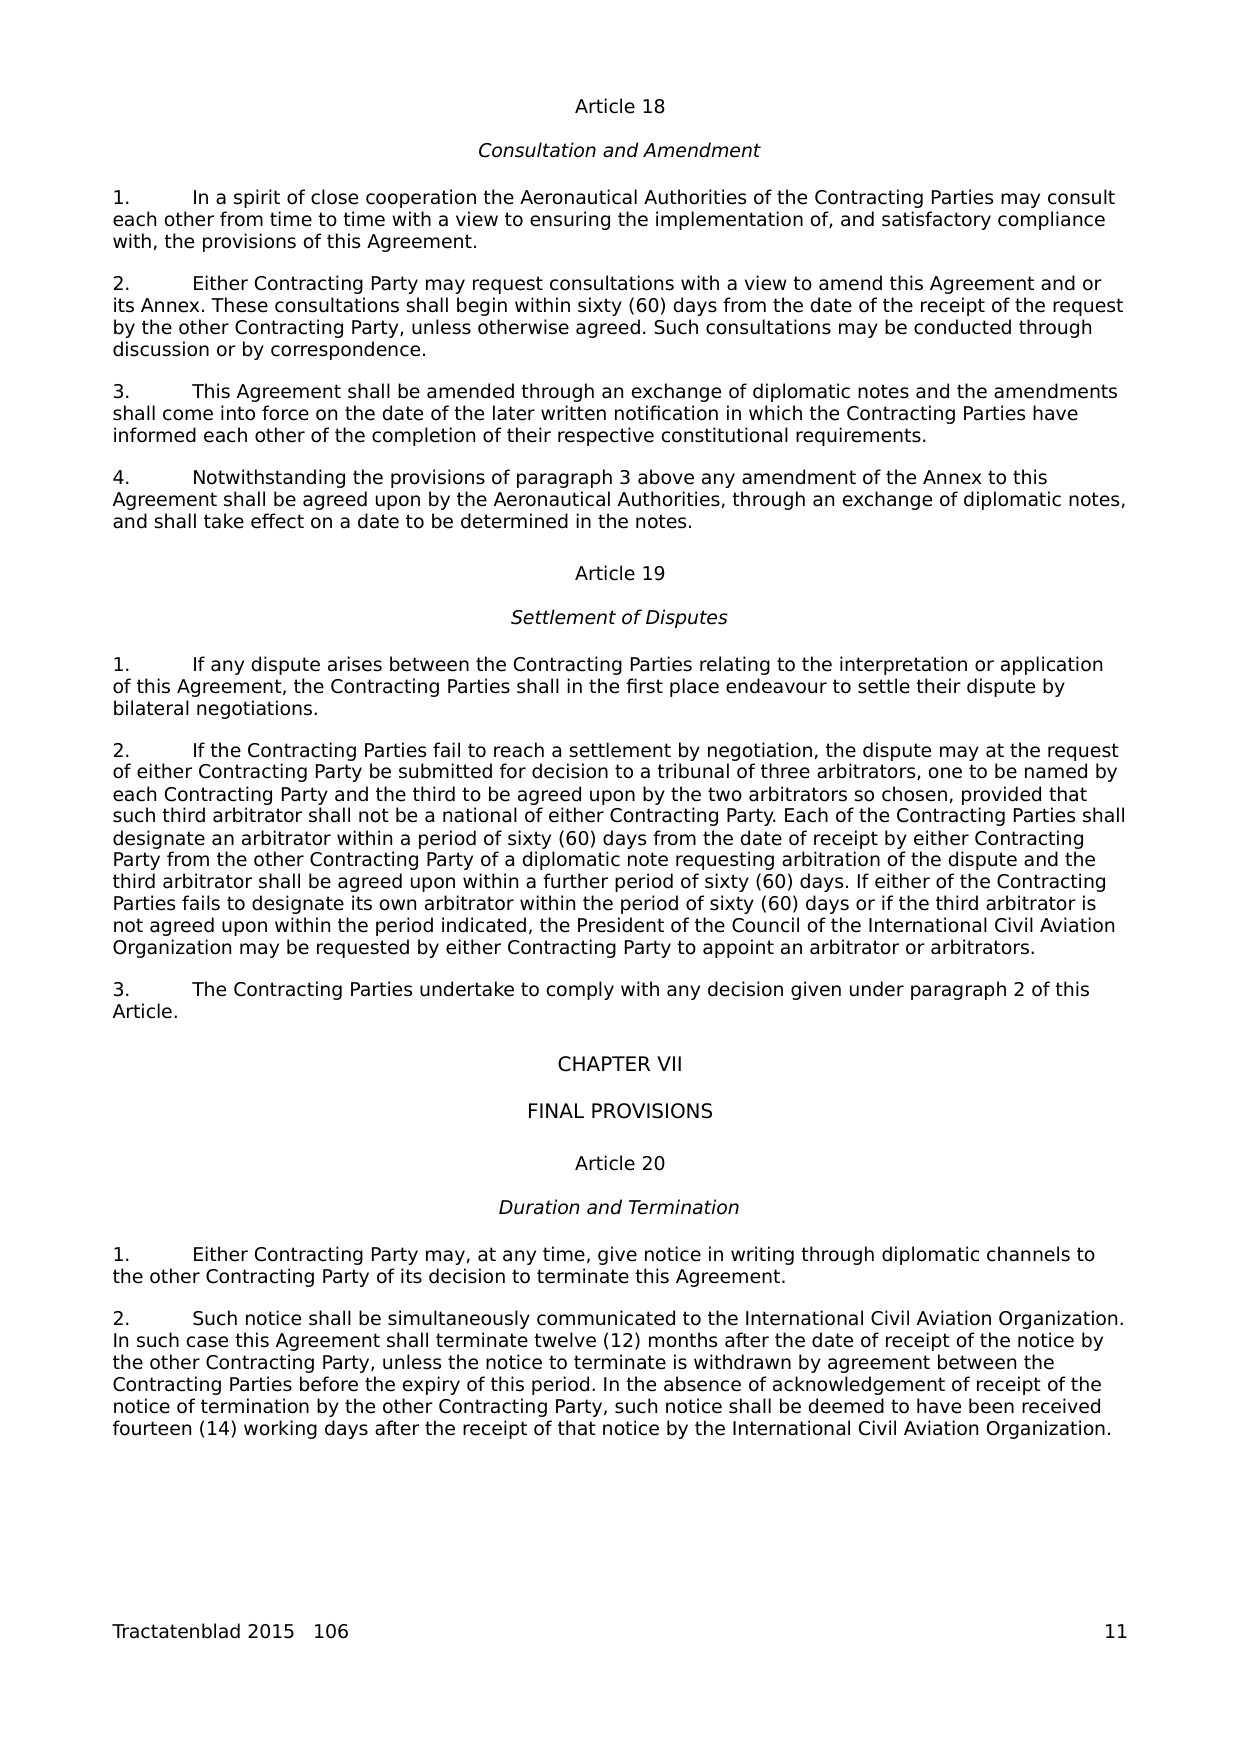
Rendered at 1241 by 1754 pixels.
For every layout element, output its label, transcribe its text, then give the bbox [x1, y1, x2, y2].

text 3. The Contracting Parties undertake to comply with any decision given under paragraph 2 of this Article. [112, 979, 1128, 1023]
text 2. Either Contracting Party may request consultations with a view to amend this Agreement and or its Annex. These consultations shall begin within sixty (60) days from the date of the receipt of the request by the other Contracting Party, unless otherwise agreed. Such consultations may be conducted through discussion or by correspondence. [112, 273, 1128, 361]
text 1. In a spirit of close cooperation the Aeronautical Authorities of the Contracting Parties may consult each other from time to time with a view to ensuring the implementation of, and satisfactory compliance with, the provisions of this Agreement. [112, 187, 1128, 253]
subtitle CHAPTER VII FINAL PROVISIONS [112, 1053, 1128, 1123]
text 1. Either Contracting Party may, at any time, give notice in writing through diplomatic channels to the other Contracting Party of its decision to terminate this Agreement. [112, 1244, 1128, 1288]
text 1. If any dispute arises between the Contracting Parties relating to the interpretation or application of this Agreement, the Contracting Parties shall in the first place endeavour to settle their dispute by bilateral negotiations. [112, 653, 1128, 719]
text 2. If the Contracting Parties fail to reach a settlement by negotiation, the dispute may at the request of either Contracting Party be submitted for decision to a tribunal of three arbitrators, one to be named by each Contracting Party and the third to be agreed upon by the two arbitrators so chosen, provided that such third arbitrator shall not be a national of either Contracting Party. Each of the Contracting Parties shall designate an arbitrator within a period of sixty (60) days from the date of receipt by either Contracting Party from the other Contracting Party of a diplomatic note requesting arbitration of the dispute and the third arbitrator shall be agreed upon within a further period of sixty (60) days. If either of the Contracting Parties fails to designate its own arbitrator within the period of sixty (60) days or if the third arbitrator is not agreed upon within the period indicated, the President of the Council of the International Civil Aviation Organization may be requested by either Contracting Party to appoint an arbitrator or arbitrators. [112, 739, 1128, 959]
subtitle Article 19 Settlement of Disputes [112, 563, 1128, 628]
text 4. Notwithstanding the provisions of paragraph 3 above any amendment of the Annex to this Agreement shall be agreed upon by the Aeronautical Authorities, through an exchange of diplomatic notes, and shall take effect on a date to be determined in the notes. [112, 467, 1128, 533]
text 2. Such notice shall be simultaneously communicated to the International Civil Aviation Organization. In such case this Agreement shall terminate twelve (12) months after the date of receipt of the notice by the other Contracting Party, unless the notice to terminate is withdrawn by agreement between the Contracting Parties before the expiry of this period. In the absence of acknowledgement of receipt of the notice of termination by the other Contracting Party, such notice shall be deemed to have been received fourteen (14) working days after the receipt of that notice by the International Civil Aviation Organization. [112, 1308, 1128, 1440]
subtitle Article 18 Consultation and Amendment [112, 96, 1128, 162]
subtitle Article 20 Duration and Termination [112, 1153, 1128, 1219]
text 3. This Agreement shall be amended through an exchange of diplomatic notes and the amendments shall come into force on the date of the later written notification in which the Contracting Parties have informed each other of the completion of their respective constitutional requirements. [112, 381, 1128, 447]
